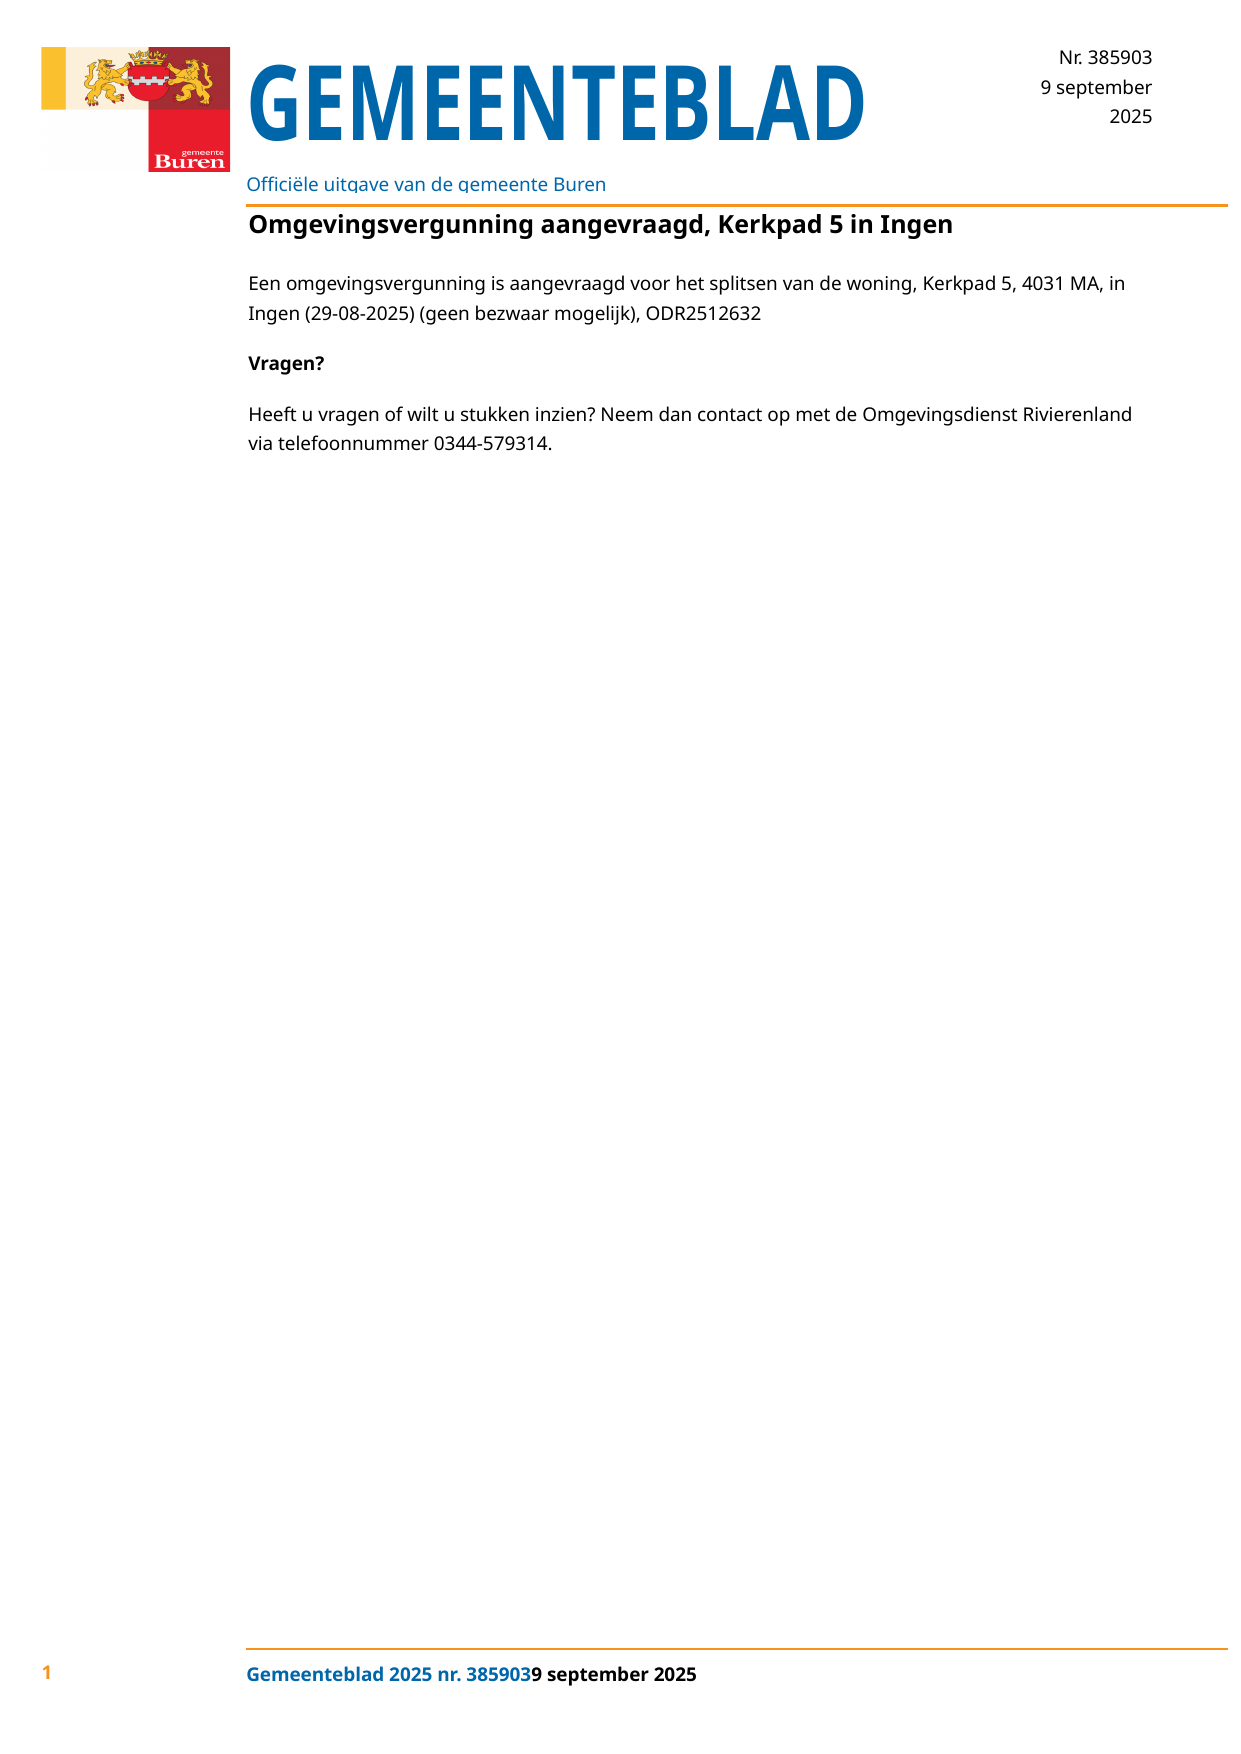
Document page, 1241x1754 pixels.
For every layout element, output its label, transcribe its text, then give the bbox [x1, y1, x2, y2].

text Omgevingsvergunning aangevraagd, Kerkpad 5 in Ingen [248, 207, 1152, 241]
text Heeft u vragen of wilt u stukken inzien? Neem dan contact op met de Omgevingsdienst Rivierenland via telefoonnummer 0344-579314. [248, 401, 1152, 456]
text Vragen? [248, 350, 1152, 376]
picture [41, 47, 231, 172]
text Een omgevingsvergunning is aangevraagd voor het splitsen van de woning, Kerkpad 5, 4031 MA, in Ingen (29-08-2025) (geen bezwaar mogelijk), ODR2512632 [248, 270, 1152, 326]
